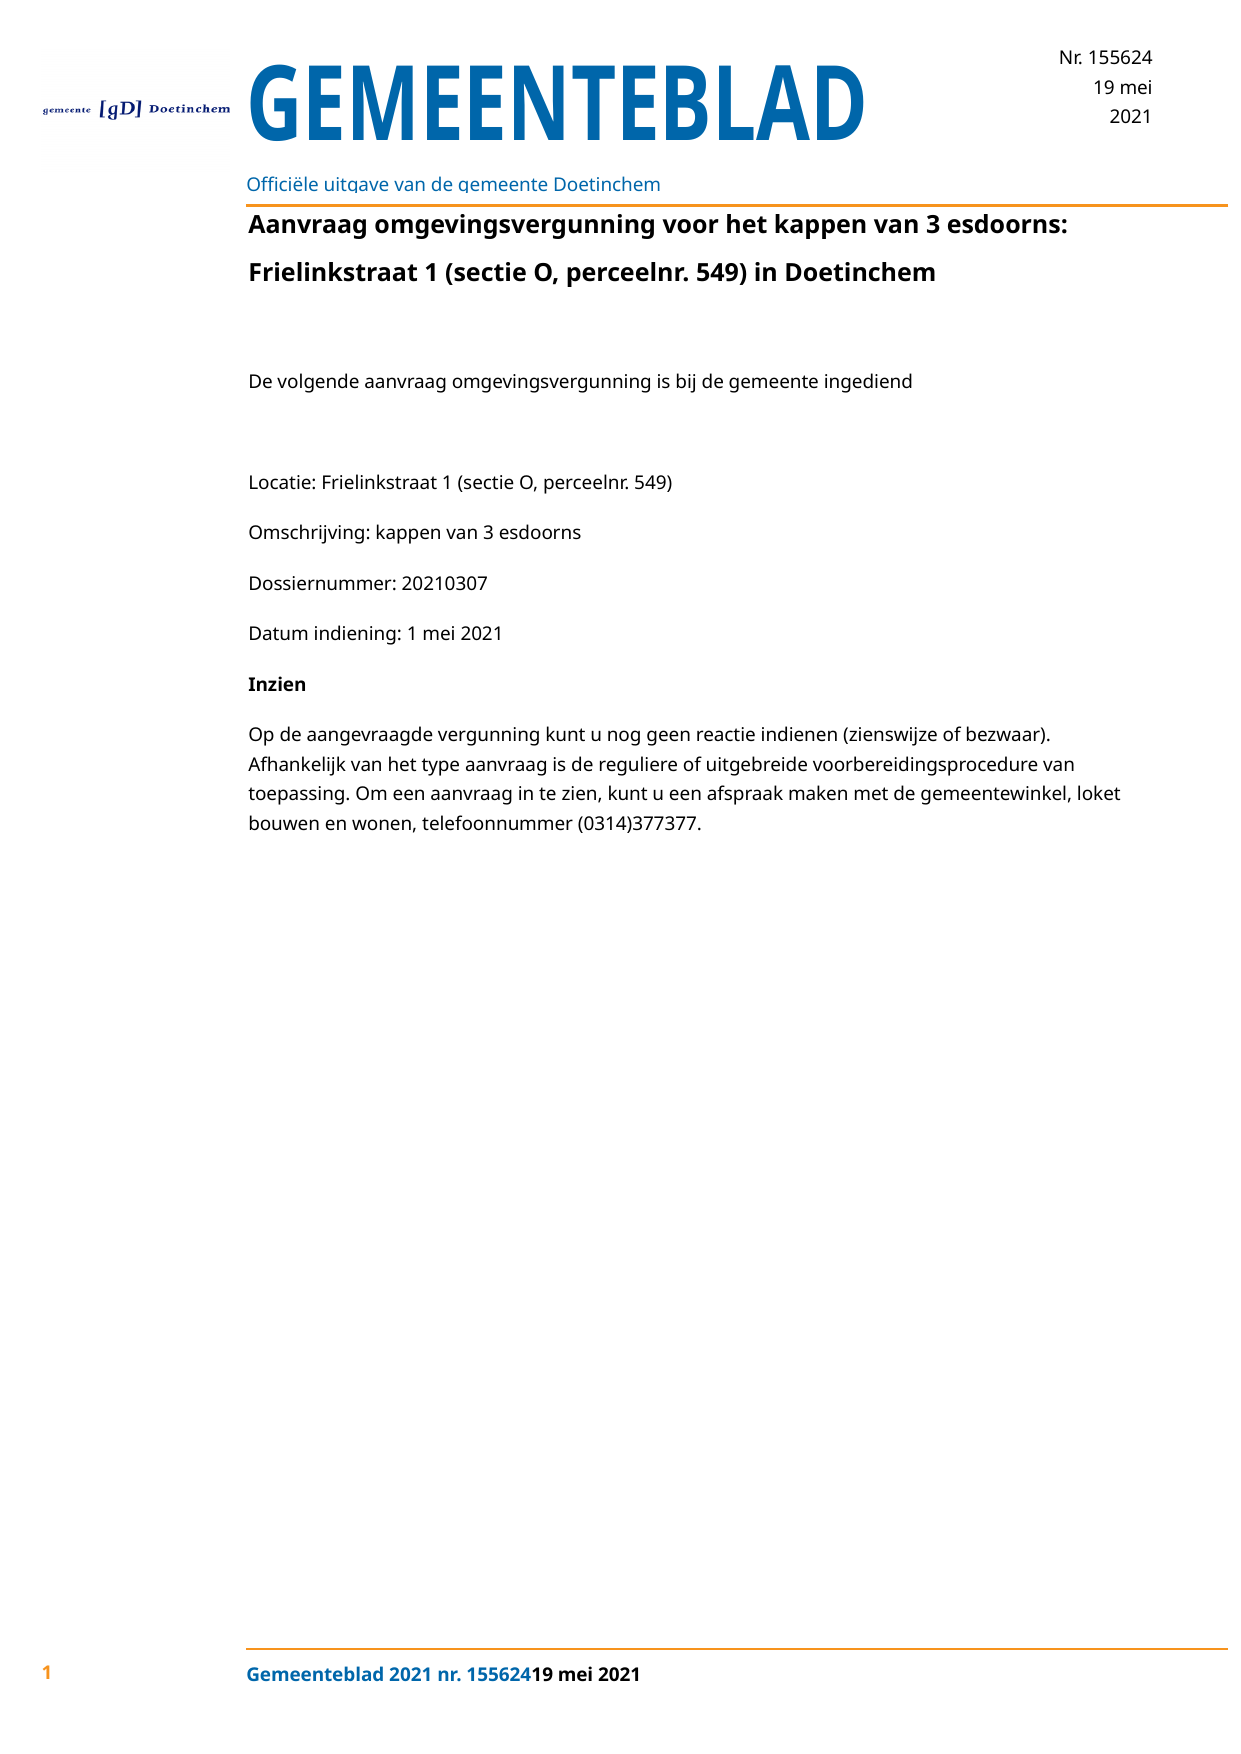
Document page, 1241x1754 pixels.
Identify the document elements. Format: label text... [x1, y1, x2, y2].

text Aanvraag omgevingsvergunning voor het kappen van 3 esdoorns: Frielinkstraat 1 (sectie O, perceelnr. 549) in Doetinchem [248, 207, 1152, 288]
text Datum indiening: 1 mei 2021 [248, 620, 1152, 646]
text Locatie: Frielinkstraat 1 (sectie O, perceelnr. 549) [248, 469, 1152, 495]
text Op de aangevraagde vergunning kunt u nog geen reactie indienen (zienswijze of bezwaar). Afhankelijk van het type aanvraag is de reguliere of uitgebreide voorbereidingsprocedure van toepassing. Om een aanvraag in te zien, kunt u een afspraak maken met de gemeentewinkel, loket bouwen en wonen, telefoonnummer (0314)377377. [248, 721, 1152, 836]
text Inzien [248, 671, 1152, 697]
text De volgende aanvraag omgevingsvergunning is bij de gemeente ingediend [248, 368, 1152, 394]
text Dossiernummer: 20210307 [248, 570, 1152, 596]
picture [41, 47, 231, 172]
text Omschrijving: kappen van 3 esdoorns [248, 519, 1152, 545]
